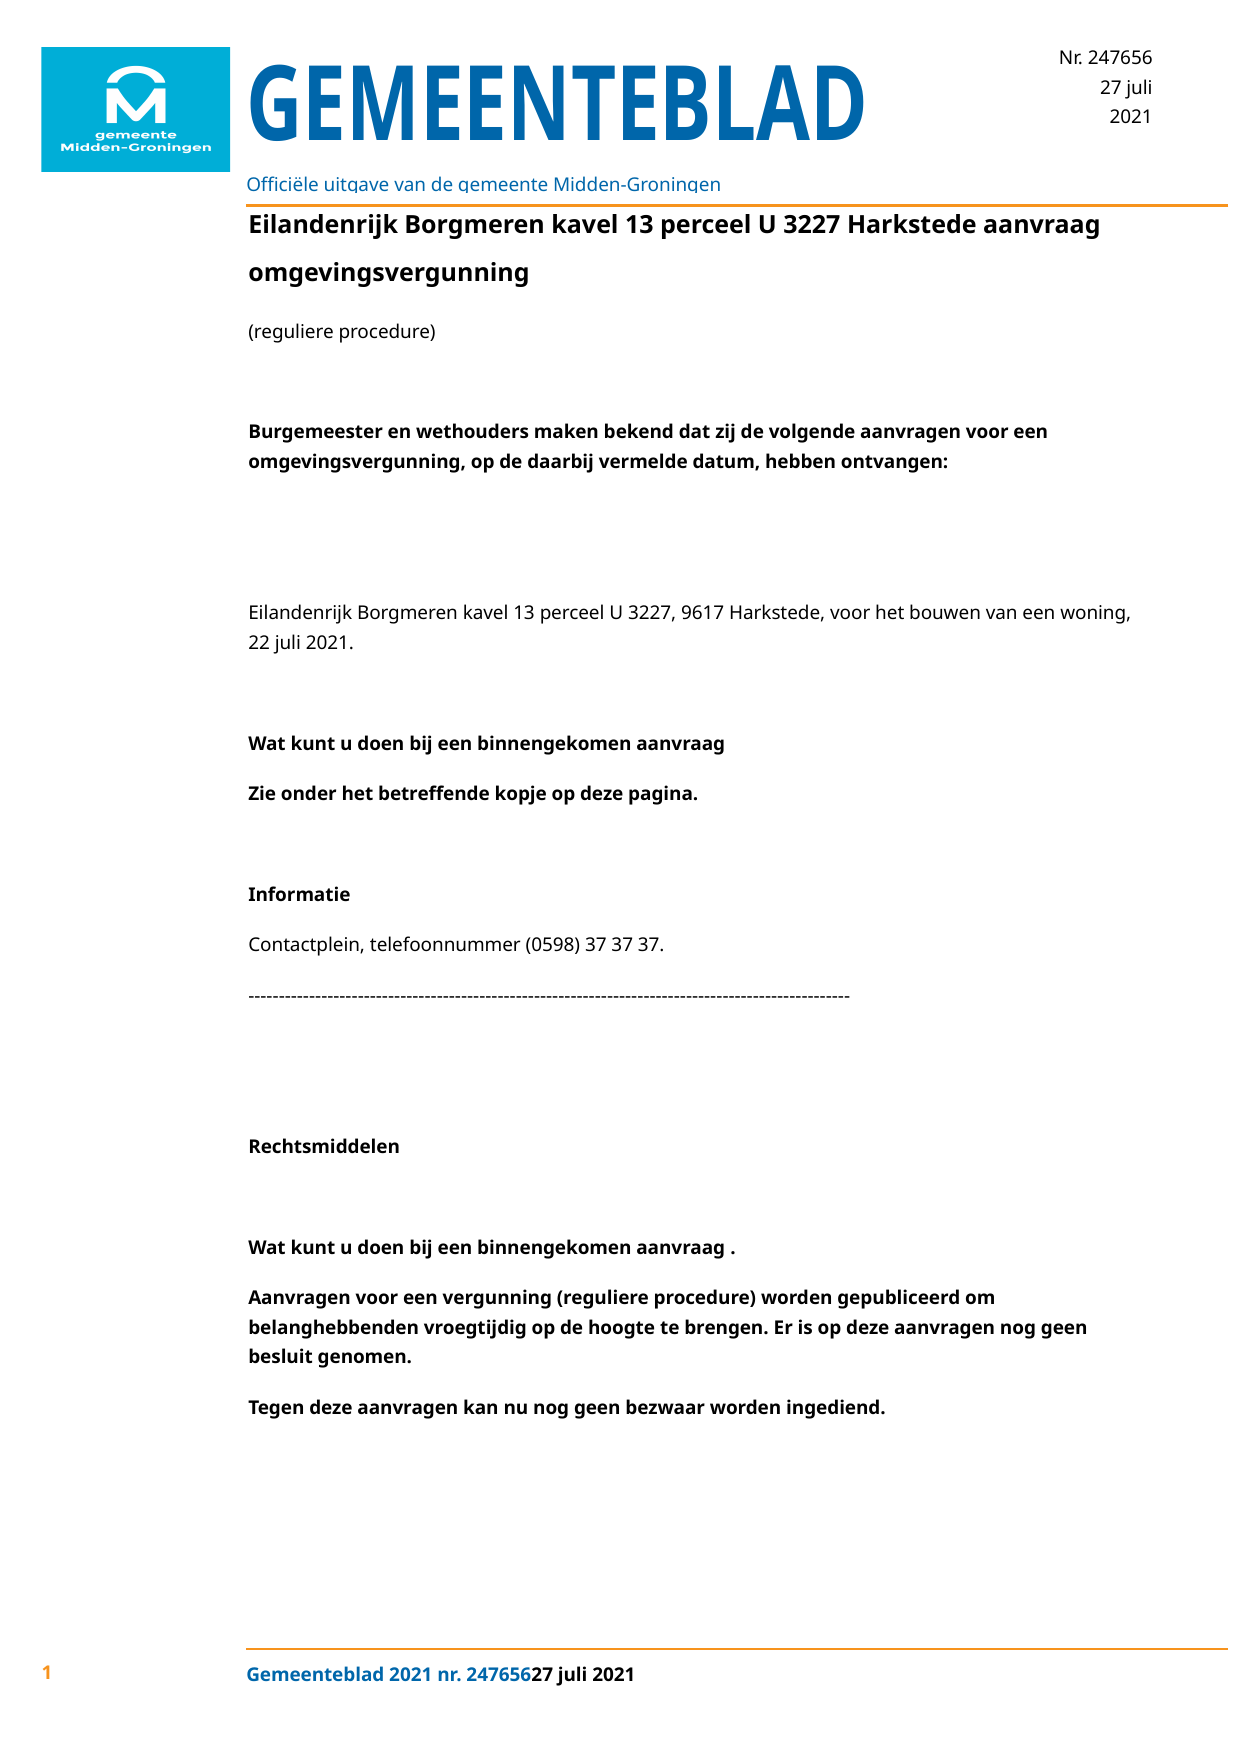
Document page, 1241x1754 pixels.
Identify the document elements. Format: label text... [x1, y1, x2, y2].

text (reguliere procedure) [248, 318, 1152, 344]
text Informatie [248, 881, 1152, 907]
text Aanvragen voor een vergunning (reguliere procedure) worden gepubliceerd om belanghebbenden vroegtijdig op de hoogte te brengen. Er is op deze aanvragen nog geen besluit genomen. [248, 1284, 1152, 1369]
picture [184, 146, 190, 153]
text Zie onder het betreffende kopje op deze pagina. [248, 780, 1152, 806]
text --------------------------------------------------------------------------------------------------- [248, 982, 1152, 1008]
text Wat kunt u doen bij een binnengekomen aanvraag . [248, 1234, 1152, 1260]
text Tegen deze aanvragen kan nu nog geen bezwaar worden ingediend. [248, 1394, 1152, 1420]
picture [107, 89, 165, 122]
text Eilandenrijk Borgmeren kavel 13 perceel U 3227, 9617 Harkstede, voor het bouwen van een woning, 22 juli 2021. [248, 599, 1152, 655]
text Rechtsmiddelen [248, 1133, 1152, 1159]
text Burgemeester en wethouders maken bekend dat zij de volgende aanvragen voor een omgevingsvergunning, op de daarbij vermelde datum, hebben ontvangen: [248, 419, 1152, 474]
text Contactplein, telefoonnummer (0598) 37 37 37. [248, 932, 1152, 957]
text Eilandenrijk Borgmeren kavel 13 perceel U 3227 Harkstede aanvraag omgevingsvergunning [248, 207, 1152, 288]
text Wat kunt u doen bij een binnengekomen aanvraag [248, 730, 1152, 756]
picture [108, 66, 164, 82]
